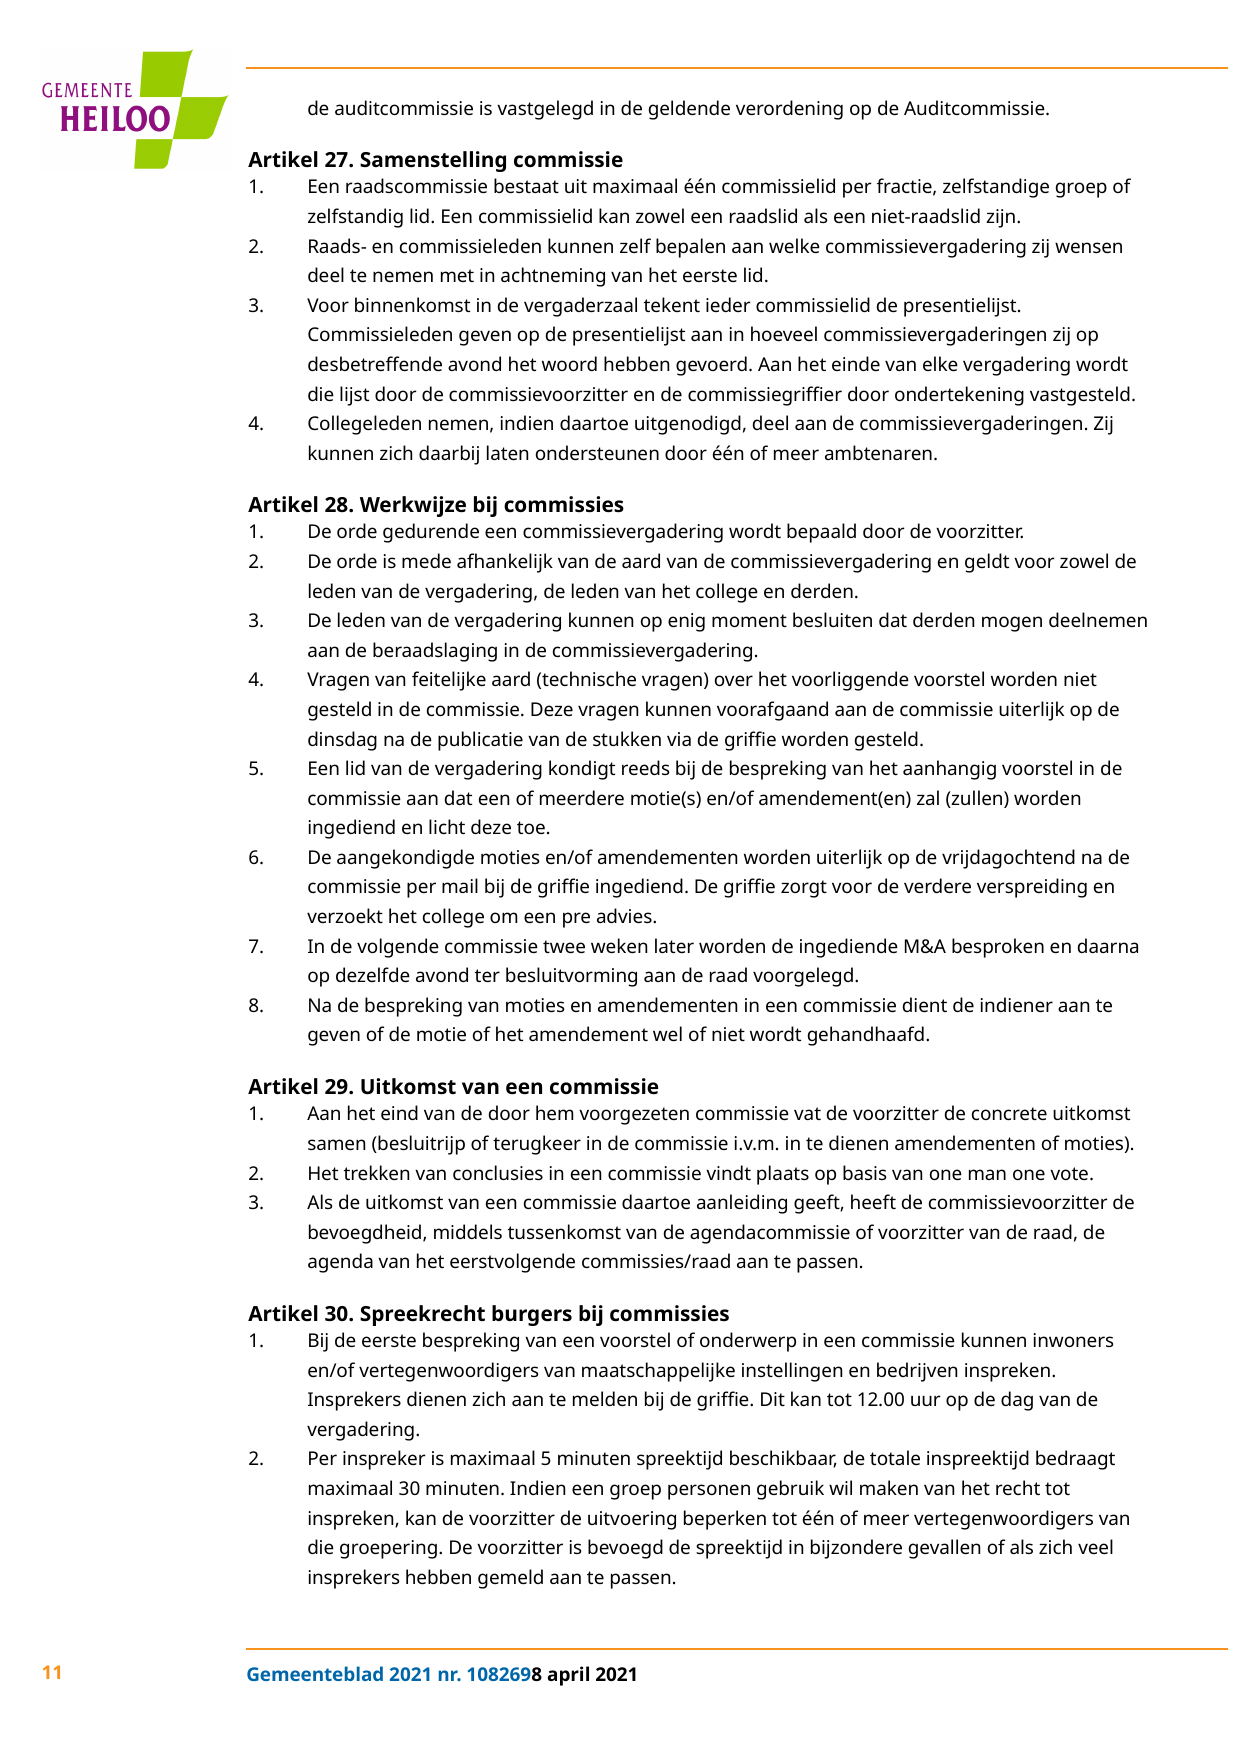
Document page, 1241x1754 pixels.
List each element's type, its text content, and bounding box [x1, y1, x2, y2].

list Collegeleden nemen, indien daartoe uitgenodigd, deel aan de commissievergaderingen. Zij kunnen zich daarbij laten ondersteunen door één of meer ambtenaren. [248, 410, 1152, 466]
text Artikel 29. Uitkomst van een commissie [248, 1072, 1152, 1101]
list In de volgende commissie twee weken later worden de ingediende M&A besproken en daarna op dezelfde avond ter besluitvorming aan de raad voorgelegd. [248, 933, 1152, 988]
list Aan het eind van de door hem voorgezeten commissie vat de voorzitter de concrete uitkomst samen (besluitrijp of terugkeer in de commissie i.v.m. in te dienen amendementen of moties). [248, 1101, 1152, 1156]
text Artikel 30. Spreekrecht burgers bij commissies [248, 1299, 1152, 1327]
list Vragen van feitelijke aard (technische vragen) over het voorliggende voorstel worden niet gesteld in de commissie. Deze vragen kunnen voorafgaand aan de commissie uiterlijk op de dinsdag na de publicatie van de stukken via de griffie worden gesteld. [248, 667, 1152, 752]
list de auditcommissie is vastgelegd in de geldende verordening op de Auditcommissie. [248, 95, 1152, 121]
list De aangekondigde moties en/of amendementen worden uiterlijk op de vrijdagochtend na de commissie per mail bij de griffie ingediend. De griffie zorgt voor de verdere verspreiding en verzoekt het college om een pre advies. [248, 844, 1152, 929]
text Artikel 28. Werkwijze bij commissies [248, 490, 1152, 519]
list De orde gedurende een commissievergadering wordt bepaald door de voorzitter. [248, 519, 1152, 544]
list De orde is mede afhankelijk van de aard van de commissievergadering en geldt voor zowel de leden van de vergadering, de leden van het college en derden. [248, 548, 1152, 604]
list Een raadscommissie bestaat uit maximaal één commissielid per fractie, zelfstandige groep of zelfstandig lid. Een commissielid kan zowel een raadslid als een niet-raadslid zijn. [248, 174, 1152, 229]
text Artikel 27. Samenstelling commissie [248, 145, 1152, 174]
list Als de uitkomst van een commissie daartoe aanleiding geeft, heeft de commissievoorzitter de bevoegdheid, middels tussenkomst van de agendacommissie of voorzitter van de raad, de agenda van het eerstvolgende commissies/raad aan te passen. [248, 1189, 1152, 1274]
list Voor binnenkomst in de vergaderzaal tekent ieder commissielid de presentielijst. Commissieleden geven op de presentielijst aan in hoeveel commissievergaderingen zij op desbetreffende avond het woord hebben gevoerd. Aan het einde van elke vergadering wordt die lijst door de commissievoorzitter en de commissiegriffier door ondertekening vastgesteld. [248, 292, 1152, 406]
list Raads- en commissieleden kunnen zelf bepalen aan welke commissievergadering zij wensen deel te nemen met in achtneming van het eerste lid. [248, 233, 1152, 288]
list Per inspreker is maximaal 5 minuten spreektijd beschikbaar, de totale inspreektijd bedraagt maximaal 30 minuten. Indien een groep personen gebruik wil maken van het recht tot inspreken, kan de voorzitter de uitvoering beperken tot één of meer vertegenwoordigers van die groepering. De voorzitter is bevoegd de spreektijd in bijzondere gevallen of als zich veel insprekers hebben gemeld aan te passen. [248, 1446, 1152, 1590]
list Een lid van de vergadering kondigt reeds bij de bespreking van het aanhangig voorstel in de commissie aan dat een of meerdere motie(s) en/of amendement(en) zal (zullen) worden ingediend en licht deze toe. [248, 755, 1152, 840]
list Bij de eerste bespreking van een voorstel of onderwerp in een commissie kunnen inwoners en/of vertegenwoordigers van maatschappelijke instellingen en bedrijven inspreken. Insprekers dienen zich aan te melden bij de griffie. Dit kan tot 12.00 uur op de dag van de vergadering. [248, 1327, 1152, 1442]
list Na de bespreking van moties en amendementen in een commissie dient de indiener aan te geven of de motie of het amendement wel of niet wordt gehandhaafd. [248, 992, 1152, 1047]
picture [41, 47, 231, 172]
list De leden van de vergadering kunnen op enig moment besluiten dat derden mogen deelnemen aan de beraadslaging in de commissievergadering. [248, 607, 1152, 663]
list Het trekken van conclusies in een commissie vindt plaats op basis van one man one vote. [248, 1160, 1152, 1185]
